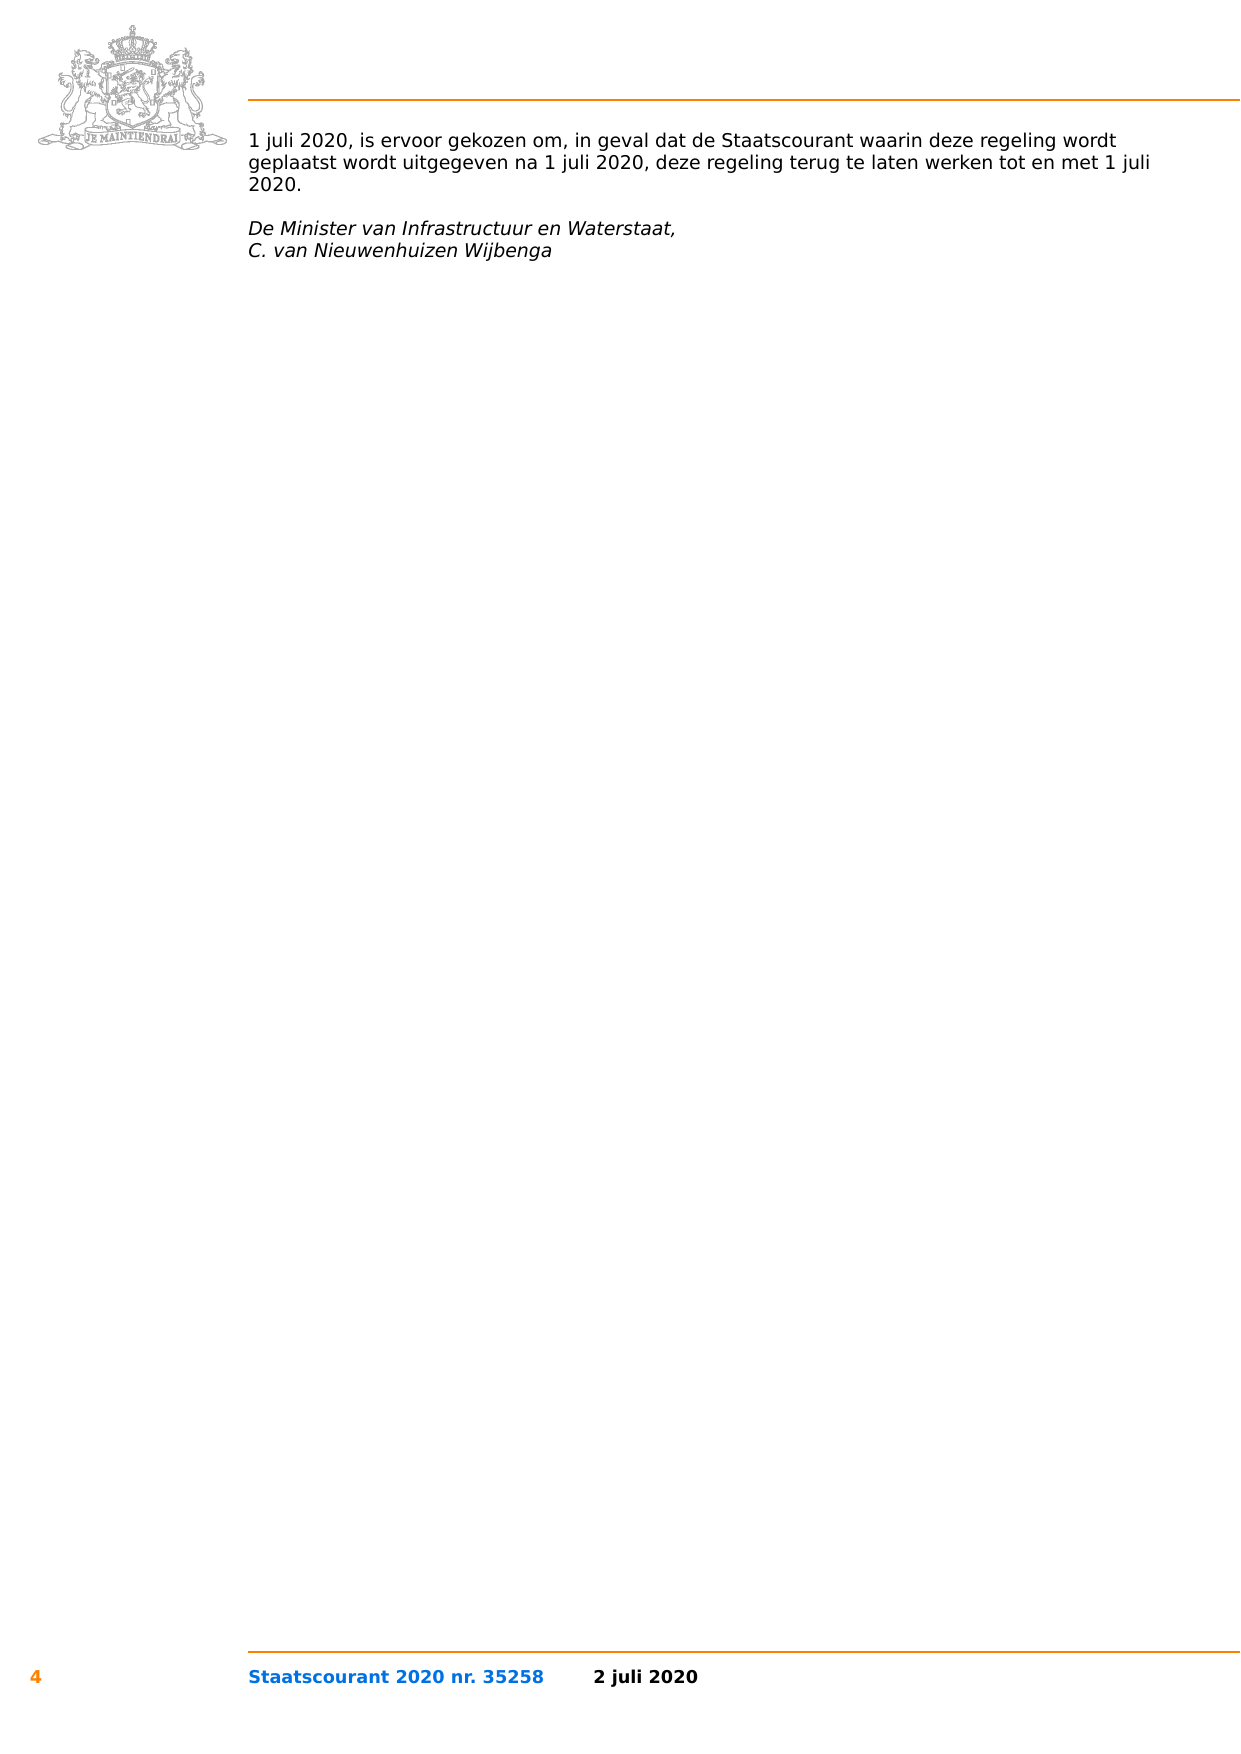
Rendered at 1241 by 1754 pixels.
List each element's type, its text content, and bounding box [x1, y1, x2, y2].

text De Minister van Infrastructuur en Waterstaat, C. van Nieuwenhuizen Wijbenga [248, 218, 1163, 262]
picture [38, 25, 227, 150]
text 1 juli 2020, is ervoor gekozen om, in geval dat de Staatscourant waarin deze regeling wordt geplaatst wordt uitgegeven na 1 juli 2020, deze regeling terug te laten werken tot en met 1 juli 2020. [248, 130, 1163, 196]
